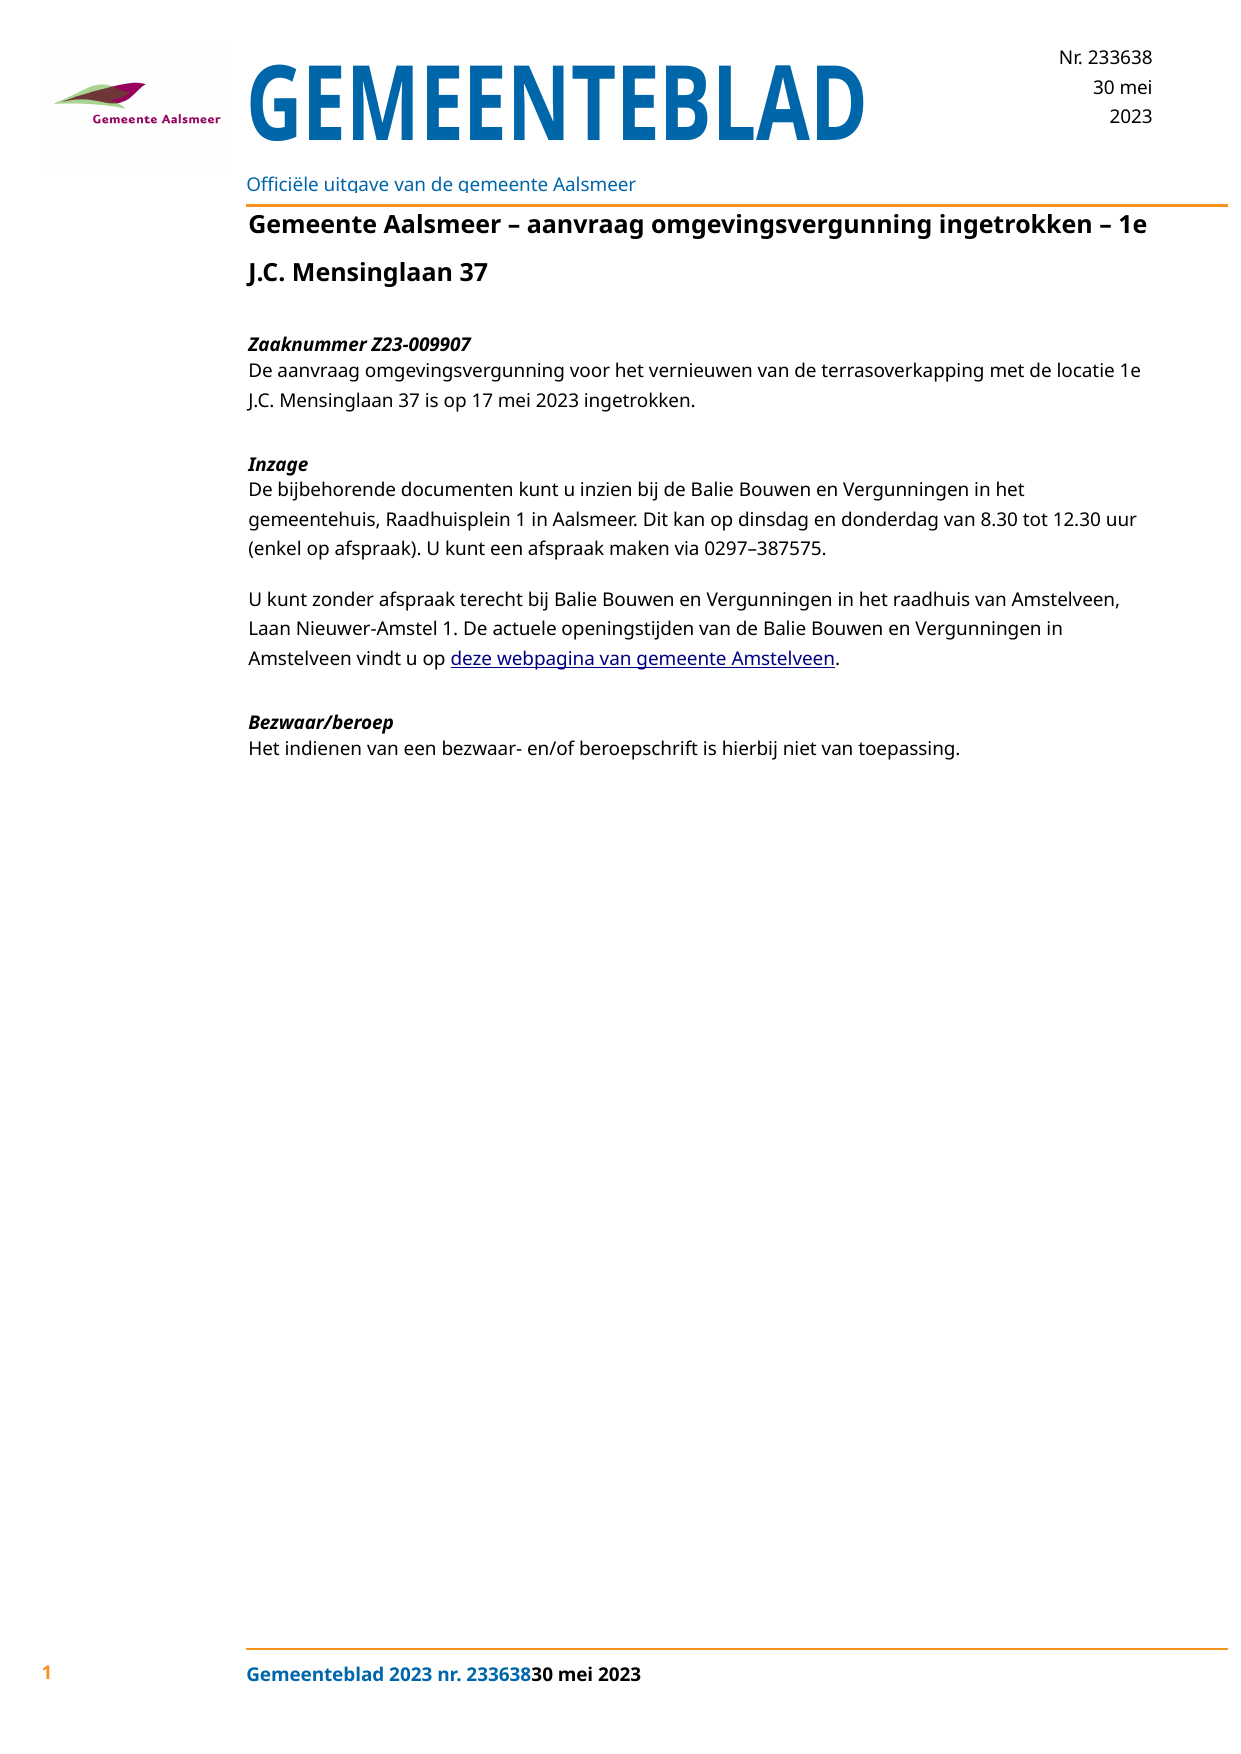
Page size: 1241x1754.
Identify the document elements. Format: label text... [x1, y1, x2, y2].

text De bijbehorende documenten kunt u inzien bij de Balie Bouwen en Vergunningen in het gemeentehuis, Raadhuisplein 1 in Aalsmeer. Dit kan op dinsdag en donderdag van 8.30 tot 12.30 uur (enkel op afspraak). U kunt een afspraak maken via 0297–387575. [248, 476, 1152, 561]
text Zaaknummer Z23-009907 [248, 331, 1152, 357]
text Het indienen van een bezwaar- en/of beroepschrift is hierbij niet van toepassing. [248, 735, 1152, 761]
picture [41, 47, 231, 172]
text De aanvraag omgevingsvergunning voor het vernieuwen van de terrasoverkapping met de locatie 1e J.C. Mensinglaan 37 is op 17 mei 2023 ingetrokken. [248, 357, 1152, 412]
text U kunt zonder afspraak terecht bij Balie Bouwen en Vergunningen in het raadhuis van Amstelveen, Laan Nieuwer-Amstel 1. De actuele openingstijden van de Balie Bouwen en Vergunningen in Amstelveen vindt u op deze webpagina van gemeente Amstelveen. [248, 586, 1152, 671]
text Gemeente Aalsmeer – aanvraag omgevingsvergunning ingetrokken – 1e J.C. Mensinglaan 37 [248, 207, 1152, 288]
text Bezwaar/beroep [248, 709, 1152, 735]
text Inzage [248, 451, 1152, 476]
